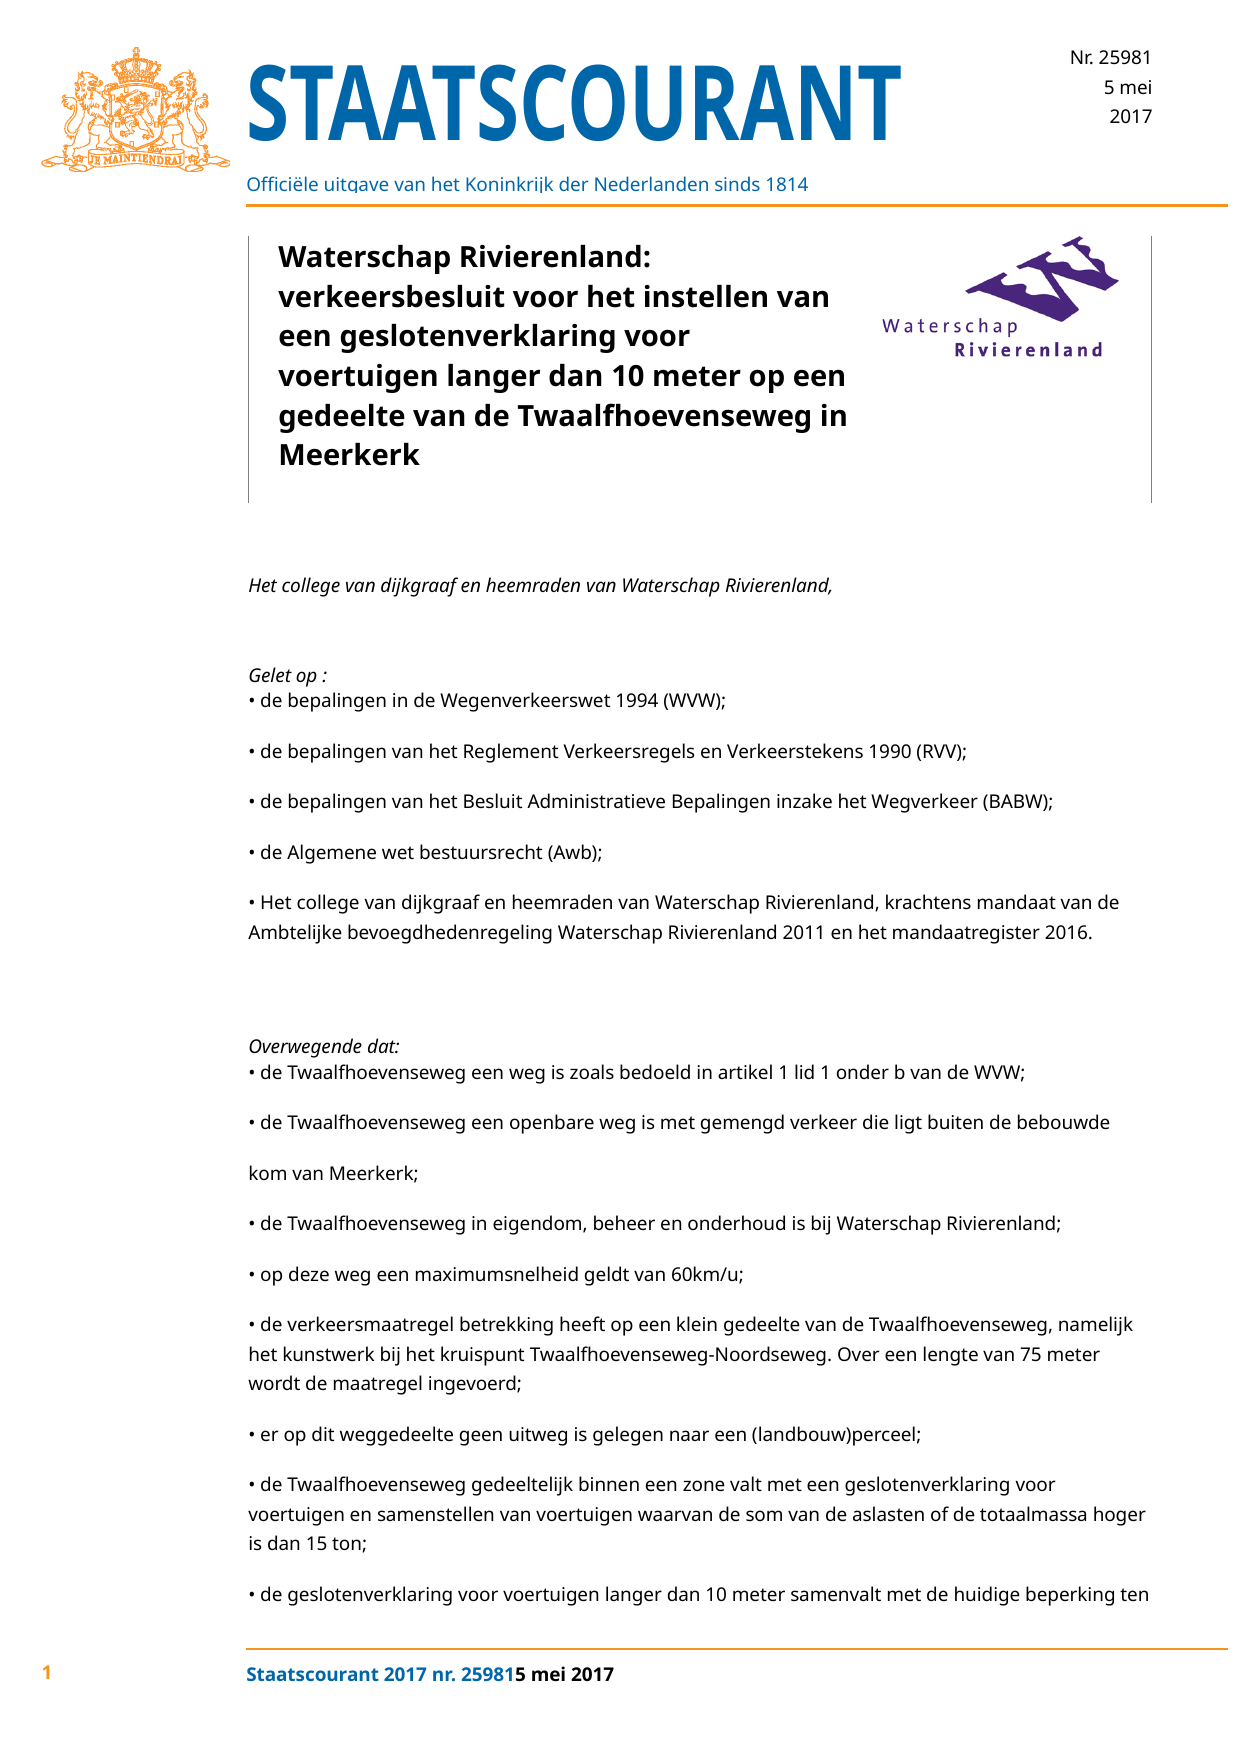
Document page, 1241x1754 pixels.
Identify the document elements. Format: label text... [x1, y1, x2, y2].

text • de Twaalfhoevenseweg gedeeltelijk binnen een zone valt met een geslotenverklaring voor voertuigen en samenstellen van voertuigen waarvan de som van de aslasten of de totaalmassa hoger is dan 15 ton; [248, 1471, 1152, 1556]
text Het college van dijkgraaf en heemraden van Waterschap Rivierenland, [248, 572, 1152, 598]
text • de bepalingen van het Besluit Administratieve Bepalingen inzake het Wegverkeer (BABW); [248, 788, 1152, 814]
text • de Twaalfhoevenseweg in eigendom, beheer en onderhoud is bij Waterschap Rivierenland; [248, 1210, 1152, 1236]
text • er op dit weggedeelte geen uitweg is gelegen naar een (landbouw)perceel; [248, 1421, 1152, 1446]
table_header [850, 236, 1151, 503]
text • de geslotenverklaring voor voertuigen langer dan 10 meter samenvalt met de huidige beperking ten [248, 1581, 1152, 1606]
text • de Twaalfhoevenseweg een weg is zoals bedoeld in artikel 1 lid 1 onder b van de WVW; [248, 1059, 1152, 1085]
text • Het college van dijkgraaf en heemraden van Waterschap Rivierenland, krachtens mandaat van de Ambtelijke bevoegdhedenregeling Waterschap Rivierenland 2011 en het mandaatregister 2016. [248, 889, 1152, 945]
text Gelet op : [248, 662, 1152, 688]
text • op deze weg een maximumsnelheid geldt van 60km/u; [248, 1261, 1152, 1286]
text Overwegende dat: [248, 1033, 1152, 1059]
text • de verkeersmaatregel betrekking heeft op een klein gedeelte van de Twaalfhoevenseweg, namelijk het kunstwerk bij het kruispunt Twaalfhoevenseweg-Noordseweg. Over een lengte van 75 meter wordt de maatregel ingevoerd; [248, 1311, 1152, 1396]
text • de bepalingen in de Wegenverkeerswet 1994 (WVW); [248, 688, 1152, 713]
picture [882, 236, 1119, 357]
text kom van Meerkerk; [248, 1160, 1152, 1186]
table_header Waterschap Rivierenland: verkeersbesluit voor het instellen van een geslotenverklaring voor voertuigen langer dan 10 meter op een gedeelte van de Twaalfhoevenseweg in Meerkerk [249, 236, 850, 503]
text • de Twaalfhoevenseweg een openbare weg is met gemengd verkeer die ligt buiten de bebouwde [248, 1109, 1152, 1135]
text • de bepalingen van het Reglement Verkeersregels en Verkeerstekens 1990 (RVV); [248, 738, 1152, 764]
text • de Algemene wet bestuursrecht (Awb); [248, 839, 1152, 865]
picture [41, 47, 231, 172]
